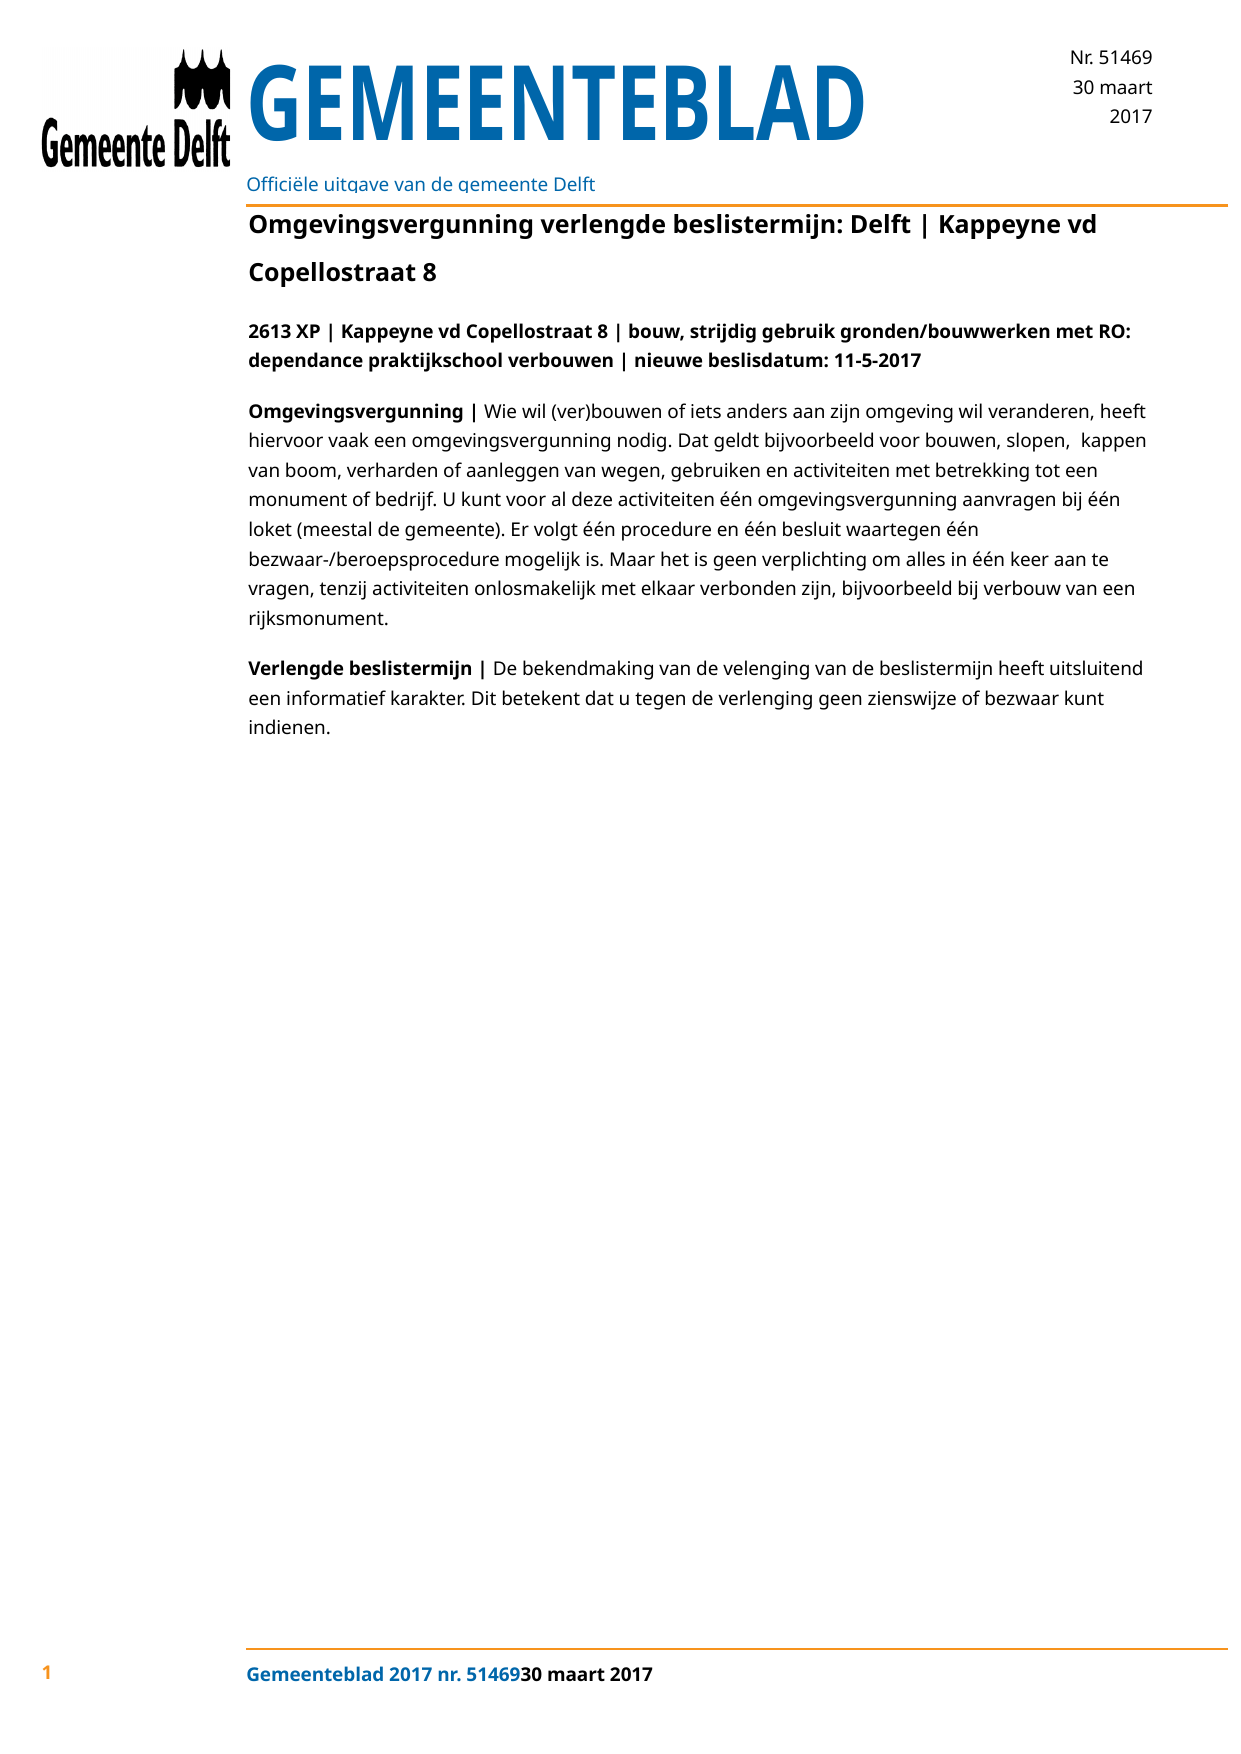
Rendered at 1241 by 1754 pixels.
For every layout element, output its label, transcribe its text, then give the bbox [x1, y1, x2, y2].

text Verlengde beslistermijn | De bekendmaking van de velenging van de beslistermijn heeft uitsluitend een informatief karakter. Dit betekent dat u tegen de verlenging geen zienswijze of bezwaar kunt indienen. [248, 655, 1152, 740]
text Omgevingsvergunning | Wie wil (ver)bouwen of iets anders aan zijn omgeving wil veranderen, heeft hiervoor vaak een omgevingsvergunning nodig. Dat geldt bijvoorbeeld voor bouwen, slopen, kappen van boom, verharden of aanleggen van wegen, gebruiken en activiteiten met betrekking tot een monument of bedrijf. U kunt voor al deze activiteiten één omgevingsvergunning aanvragen bij één loket (meestal de gemeente). Er volgt één procedure en één besluit waartegen één bezwaar-/beroepsprocedure mogelijk is. Maar het is geen verplichting om alles in één keer aan te vragen, tenzij activiteiten onlosmakelijk met elkaar verbonden zijn, bijvoorbeeld bij verbouw van een rijksmonument. [248, 398, 1152, 631]
picture [41, 47, 231, 172]
text 2613 XP | Kappeyne vd Copellostraat 8 | bouw, strijdig gebruik gronden/bouwwerken met RO: dependance praktijkschool verbouwen | nieuwe beslisdatum: 11-5-2017 [248, 318, 1152, 373]
text Omgevingsvergunning verlengde beslistermijn: Delft | Kappeyne vd Copellostraat 8 [248, 207, 1152, 288]
